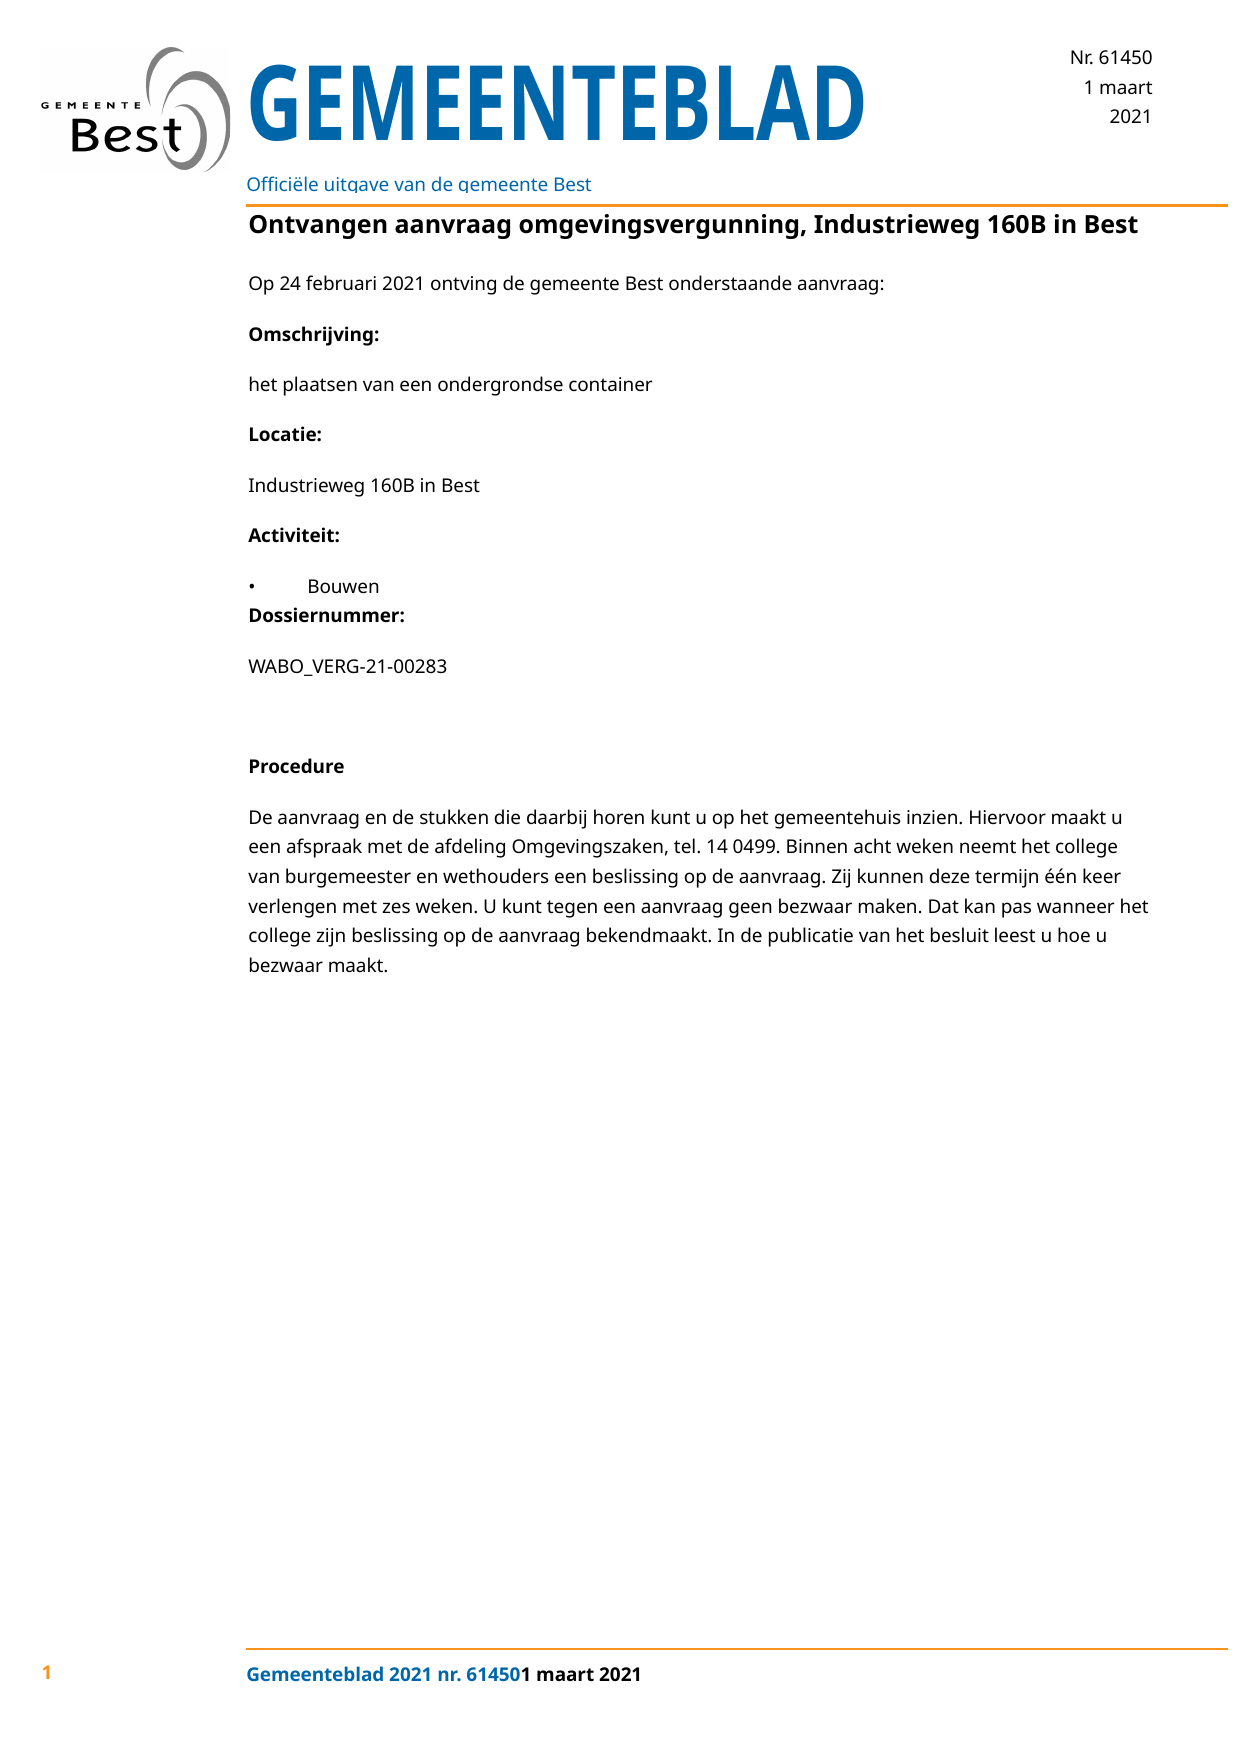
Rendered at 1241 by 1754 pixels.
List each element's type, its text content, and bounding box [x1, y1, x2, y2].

text Industrieweg 160B in Best [248, 472, 1152, 498]
text Ontvangen aanvraag omgevingsvergunning, Industrieweg 160B in Best [248, 207, 1152, 241]
text Op 24 februari 2021 ontving de gemeente Best onderstaande aanvraag: [248, 270, 1152, 296]
text Dossiernummer: [248, 602, 1152, 628]
text Activiteit: [248, 522, 1152, 548]
picture [41, 47, 231, 172]
list Bouwen [248, 573, 1152, 598]
text WABO_VERG-21-00283 [248, 653, 1152, 678]
text Locatie: [248, 422, 1152, 447]
text De aanvraag en de stukken die daarbij horen kunt u op het gemeentehuis inzien. Hiervoor maakt u een afspraak met de afdeling Omgevingszaken, tel. 14 0499. Binnen acht weken neemt het college van burgemeester en wethouders een beslissing op de aanvraag. Zij kunnen deze termijn één keer verlengen met zes weken. U kunt tegen een aanvraag geen bezwaar maken. Dat kan pas wanneer het college zijn beslissing op de aanvraag bekendmaakt. In de publicatie van het besluit leest u hoe u bezwaar maakt. [248, 804, 1152, 978]
text het plaatsen van een ondergrondse container [248, 371, 1152, 397]
text Omschrijving: [248, 321, 1152, 346]
text Procedure [248, 754, 1152, 779]
